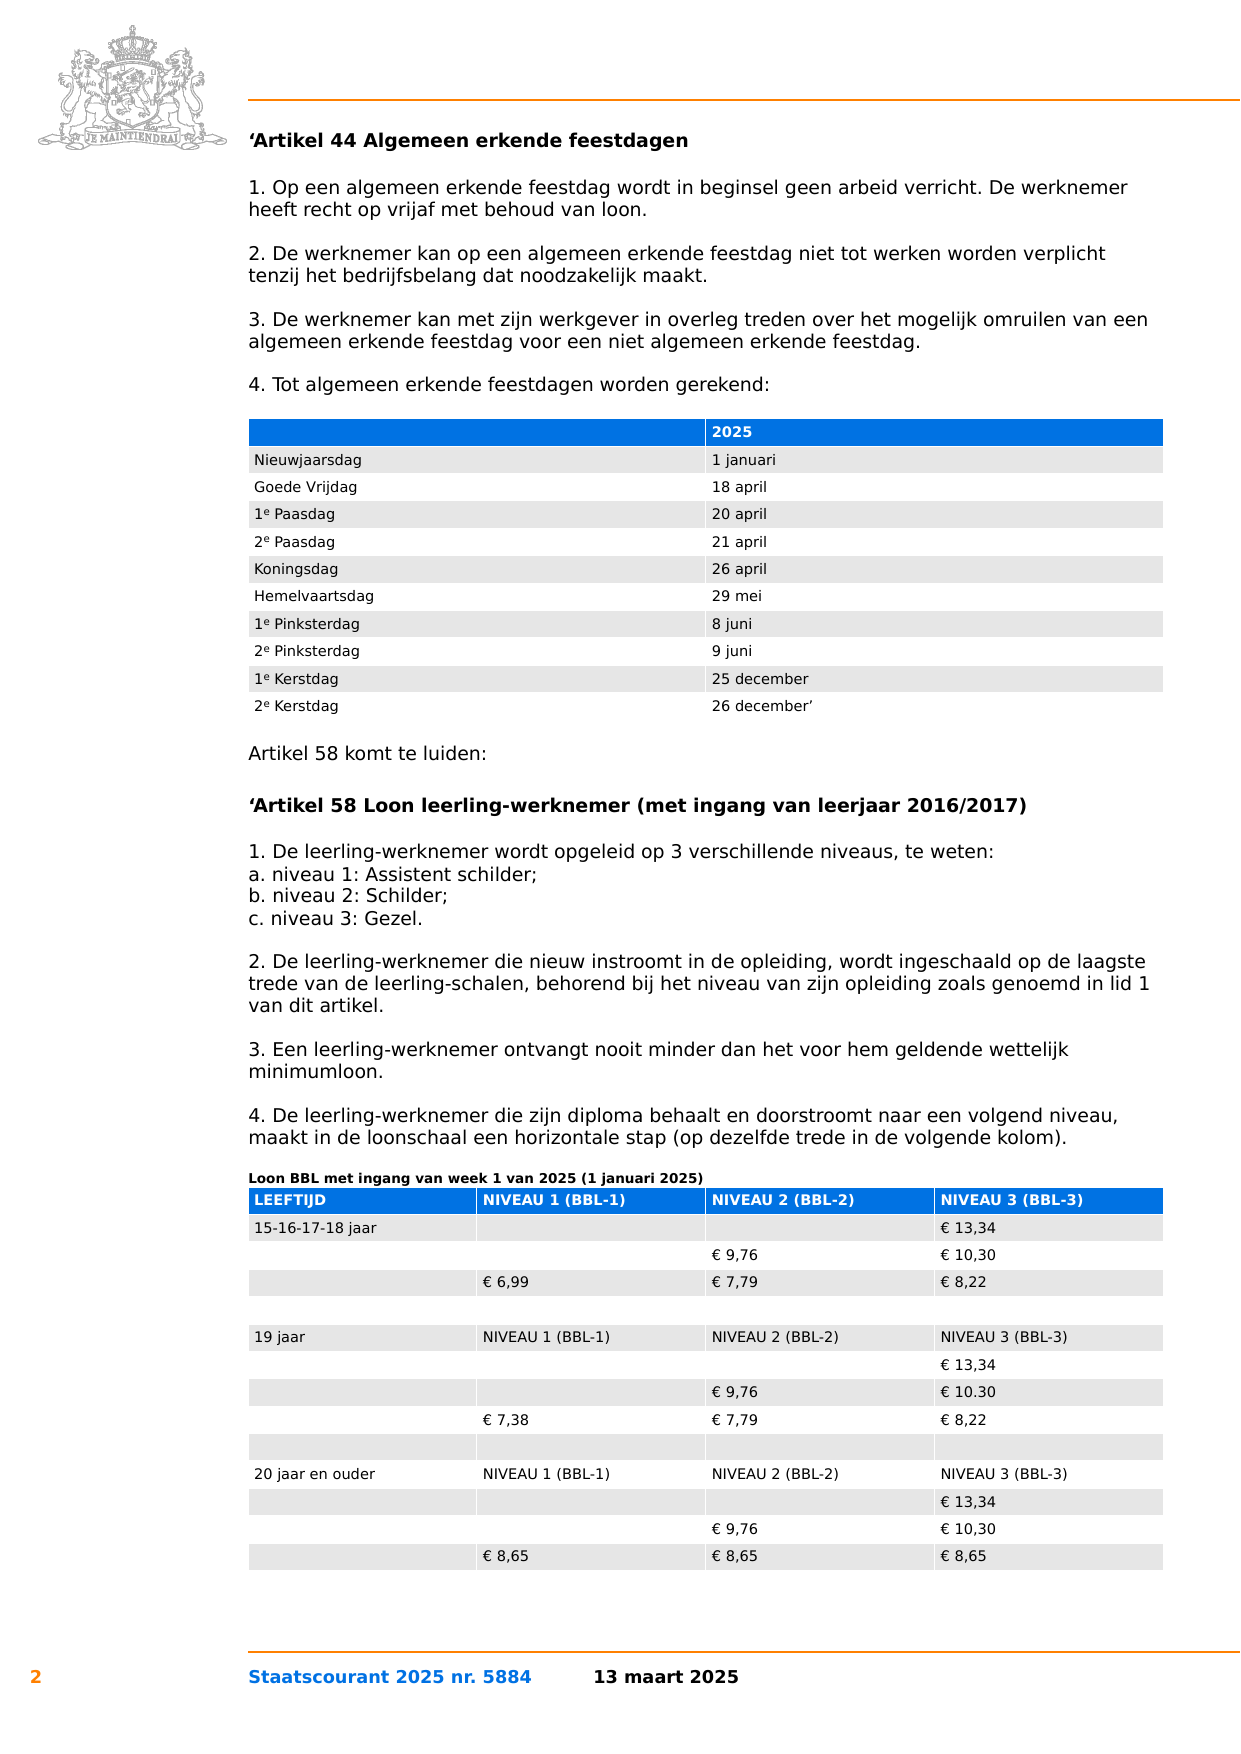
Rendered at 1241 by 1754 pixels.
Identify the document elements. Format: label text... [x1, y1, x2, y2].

table_cell LEEFTIJD [249, 1188, 476, 1214]
text 4. Tot algemeen erkende feestdagen worden gerekend: [248, 374, 1163, 396]
table_cell € 7,79 [706, 1407, 934, 1433]
table_cell NIVEAU 3 (BBL-3) [935, 1188, 1163, 1214]
table_cell [249, 1434, 476, 1460]
table_cell Nieuwjaarsdag [249, 447, 705, 473]
table_cell 21 april [706, 529, 1163, 555]
text 4. De leerling-werknemer die zijn diploma behaalt en doorstroomt naar een volgend niveau, maakt in de loonschaal een horizontale stap (op dezelfde trede in de volgende kolom). [248, 1105, 1163, 1149]
table_cell 20 april [706, 501, 1163, 528]
table_cell 2e Paasdag [249, 529, 705, 555]
table_cell 1e Kerstdag [249, 666, 705, 692]
table_cell [249, 1270, 476, 1296]
table_cell NIVEAU 2 (BBL-2) [706, 1461, 934, 1488]
table_cell [477, 1297, 705, 1323]
table_cell [706, 1571, 934, 1597]
table_cell [935, 1434, 1163, 1460]
table_cell [249, 1352, 476, 1378]
table_cell 1e Pinksterdag [249, 611, 705, 637]
table_cell € 13,34 [935, 1215, 1163, 1241]
table_cell [477, 1489, 705, 1515]
text a. niveau 1: Assistent schilder; [248, 863, 1163, 885]
table_cell [706, 1434, 934, 1460]
table_cell NIVEAU 1 (BBL-1) [477, 1188, 705, 1214]
table_cell [249, 1489, 476, 1515]
table_cell [477, 1571, 705, 1597]
table_cell 18 april [706, 474, 1163, 500]
table_cell Koningsdag [249, 556, 705, 583]
table_cell NIVEAU 2 (BBL-2) [706, 1188, 934, 1214]
table_cell [935, 1571, 1163, 1597]
table_cell [249, 1379, 476, 1406]
table_cell € 8,22 [935, 1407, 1163, 1433]
table_cell [477, 1379, 705, 1406]
picture [38, 25, 227, 150]
table_cell 1e Paasdag [249, 501, 705, 528]
table_cell € 9,76 [706, 1379, 934, 1406]
table_cell [477, 1242, 705, 1269]
table_cell [477, 1434, 705, 1460]
subtitle ‘Artikel 58 Loon leerling-werknemer (met ingang van leerjaar 2016/2017) [248, 794, 1163, 816]
table_cell 26 december’ [706, 693, 1163, 719]
table_cell € 8,65 [935, 1544, 1163, 1570]
table_cell 1 januari [706, 447, 1163, 473]
table_cell Hemelvaartsdag [249, 584, 705, 610]
table_cell 29 mei [706, 584, 1163, 610]
table_cell € 7,79 [706, 1270, 934, 1296]
table_cell € 13,34 [935, 1352, 1163, 1378]
table_cell € 9,76 [706, 1242, 934, 1269]
table_cell [477, 1352, 705, 1378]
table_cell [477, 1215, 705, 1241]
table_header Loon BBL met ingang van week 1 van 2025 (1 januari 2025) [248, 1171, 1163, 1186]
text 1. De leerling-werknemer wordt opgeleid op 3 verschillende niveaus, te weten: [248, 841, 1163, 863]
table_cell 19 jaar [249, 1325, 476, 1351]
text 2. De werknemer kan op een algemeen erkende feestdag niet tot werken worden verplicht tenzij het bedrijfsbelang dat noodzakelijk maakt. [248, 243, 1163, 287]
table_cell € 10.30 [935, 1379, 1163, 1406]
text b. niveau 2: Schilder; [248, 885, 1163, 907]
table_header [249, 419, 705, 446]
table_cell [249, 1407, 476, 1433]
table_cell 8 juni [706, 611, 1163, 637]
table_cell 20 jaar en ouder [249, 1461, 476, 1488]
table_cell NIVEAU 3 (BBL-3) [935, 1325, 1163, 1351]
table_cell [249, 1242, 476, 1269]
table_cell NIVEAU 3 (BBL-3) [935, 1461, 1163, 1488]
table_cell € 8,65 [477, 1544, 705, 1570]
table_cell [249, 1297, 476, 1323]
table_cell € 13,34 [935, 1489, 1163, 1515]
table_cell [249, 1516, 476, 1543]
table_cell € 6,99 [477, 1270, 705, 1296]
text 2. De leerling-werknemer die nieuw instroomt in de opleiding, wordt ingeschaald op de laagste trede van de leerling-schalen, behorend bij het niveau van zijn opleiding zoals genoemd in lid 1 van dit artikel. [248, 951, 1163, 1017]
subtitle ‘Artikel 44 Algemeen erkende feestdagen [248, 130, 1163, 152]
table_cell [706, 1352, 934, 1378]
table_header 2025 [706, 419, 1163, 446]
table_cell [477, 1516, 705, 1543]
text Artikel 58 komt te luiden: [248, 742, 1163, 764]
table_cell [935, 1297, 1163, 1323]
table_cell NIVEAU 2 (BBL-2) [706, 1325, 934, 1351]
table_cell [706, 1215, 934, 1241]
table_cell € 9,76 [706, 1516, 934, 1543]
table_cell € 7,38 [477, 1407, 705, 1433]
table_cell 25 december [706, 666, 1163, 692]
table_cell Goede Vrijdag [249, 474, 705, 500]
text 1. Op een algemeen erkende feestdag wordt in beginsel geen arbeid verricht. De werknemer heeft recht op vrijaf met behoud van loon. [248, 177, 1163, 221]
table_cell NIVEAU 1 (BBL-1) [477, 1461, 705, 1488]
table_cell [706, 1297, 934, 1323]
table_cell 15-16-17-18 jaar [249, 1215, 476, 1241]
text 3. De werknemer kan met zijn werkgever in overleg treden over het mogelijk omruilen van een algemeen erkende feestdag voor een niet algemeen erkende feestdag. [248, 308, 1163, 352]
table_cell € 8,65 [706, 1544, 934, 1570]
table_cell [706, 1489, 934, 1515]
table_cell 26 april [706, 556, 1163, 583]
table_cell NIVEAU 1 (BBL-1) [477, 1325, 705, 1351]
table_cell 2e Pinksterdag [249, 639, 705, 665]
table_cell € 8,22 [935, 1270, 1163, 1296]
table_cell 9 juni [706, 639, 1163, 665]
text 3. Een leerling-werknemer ontvangt nooit minder dan het voor hem geldende wettelijk minimumloon. [248, 1039, 1163, 1083]
table_cell [249, 1571, 476, 1597]
table_cell 2e Kerstdag [249, 693, 705, 719]
table_cell [249, 1544, 476, 1570]
table_cell € 10,30 [935, 1242, 1163, 1269]
text c. niveau 3: Gezel. [248, 907, 1163, 929]
table_cell € 10,30 [935, 1516, 1163, 1543]
